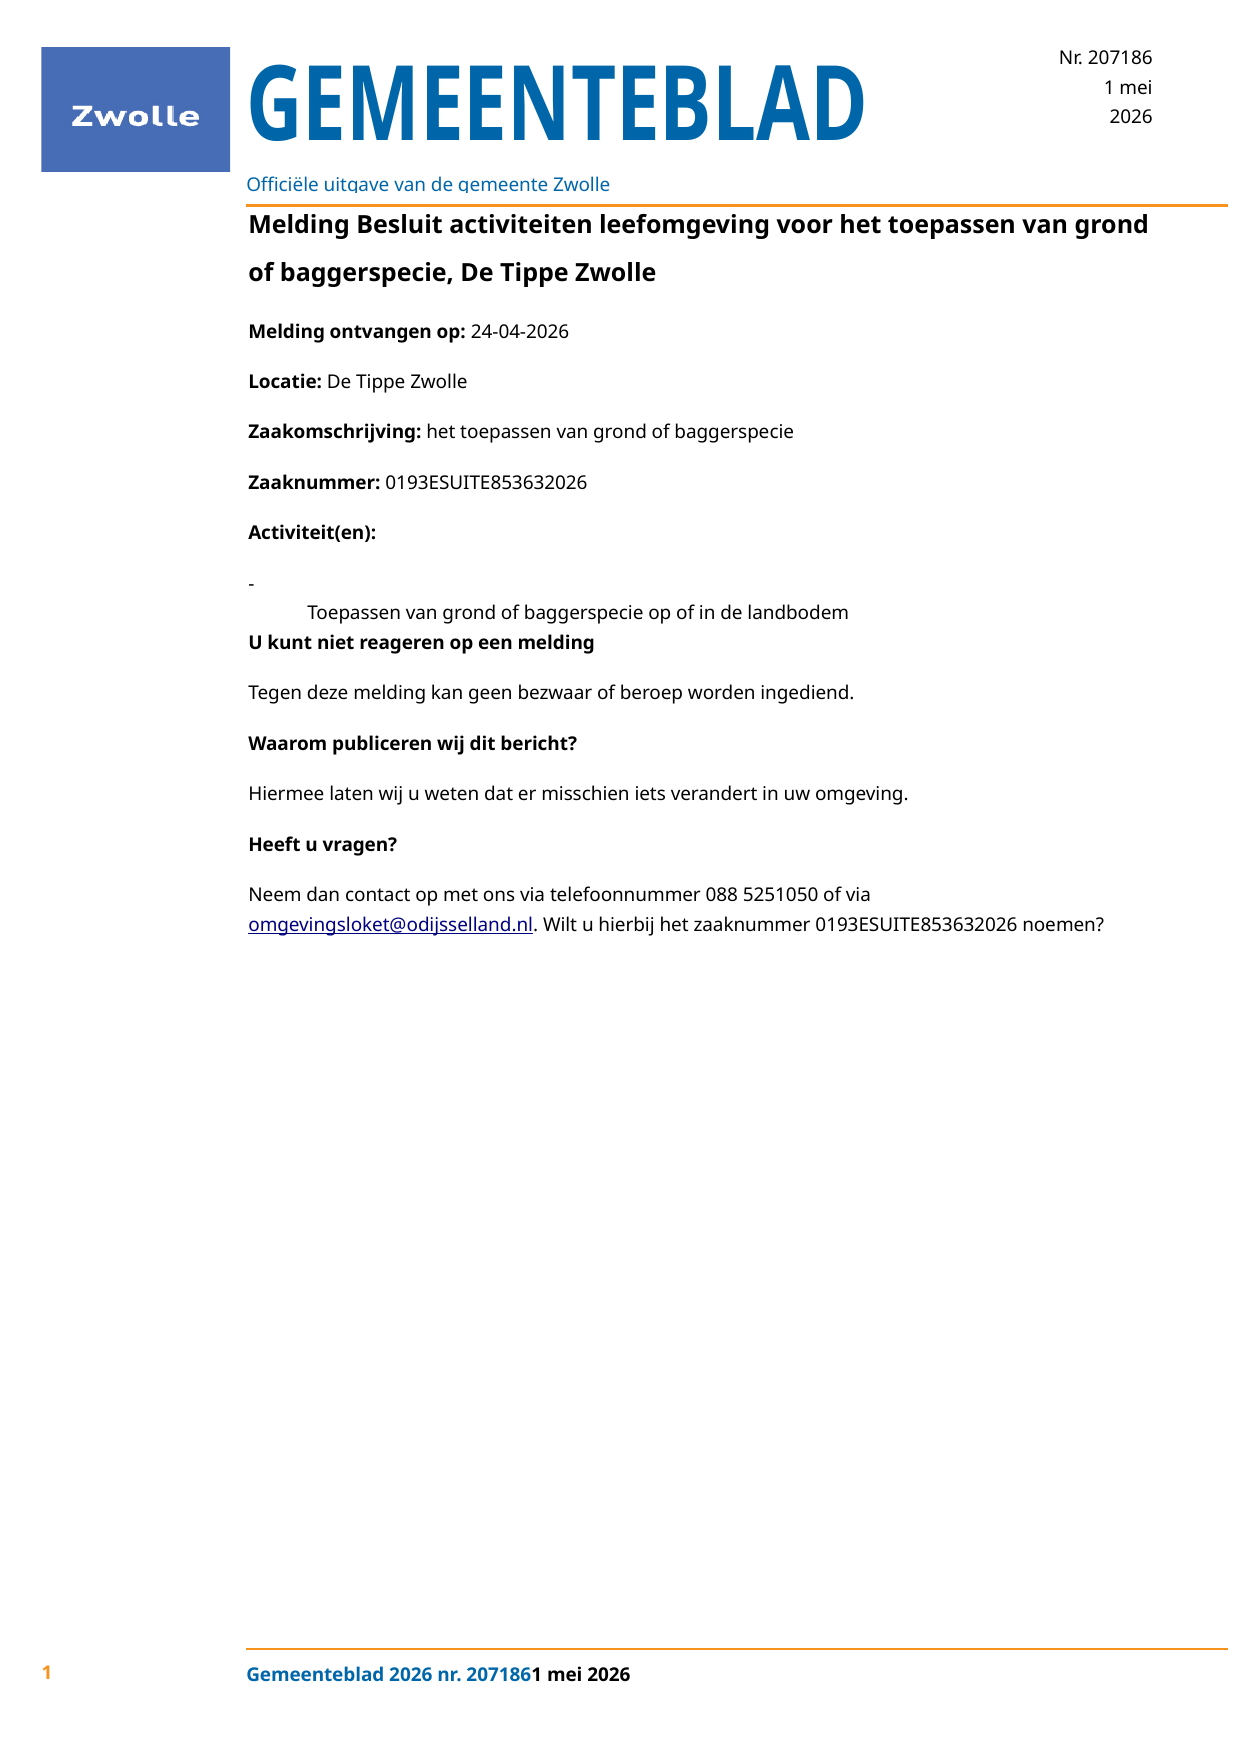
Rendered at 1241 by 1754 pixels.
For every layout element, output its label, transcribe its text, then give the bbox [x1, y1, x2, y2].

text Activiteit(en): [248, 519, 1152, 545]
text Neem dan contact op met ons via telefoonnummer 088 5251050 of via omgevingsloket@odijsselland.nl. Wilt u hierbij het zaaknummer 0193ESUITE853632026 noemen? [248, 881, 1152, 937]
text Waarom publiceren wij dit bericht? [248, 730, 1152, 756]
list Toepassen van grond of baggerspecie op of in de landbodem [248, 599, 1152, 625]
text Heeft u vragen? [248, 831, 1152, 857]
text Zaaknummer: 0193ESUITE853632026 [248, 469, 1152, 495]
text Hiermee laten wij u weten dat er misschien iets verandert in uw omgeving. [248, 780, 1152, 806]
text Zaakomschrijving: het toepassen van grond of baggerspecie [248, 419, 1152, 444]
picture [41, 47, 231, 172]
text Melding ontvangen op: 24-04-2026 [248, 318, 1152, 344]
text Locatie: De Tippe Zwolle [248, 368, 1152, 394]
text Tegen deze melding kan geen bezwaar of beroep worden ingediend. [248, 679, 1152, 705]
text Melding Besluit activiteiten leefomgeving voor het toepassen van grond of baggerspecie, De Tippe Zwolle [248, 207, 1152, 288]
text U kunt niet reageren op een melding [248, 629, 1152, 655]
